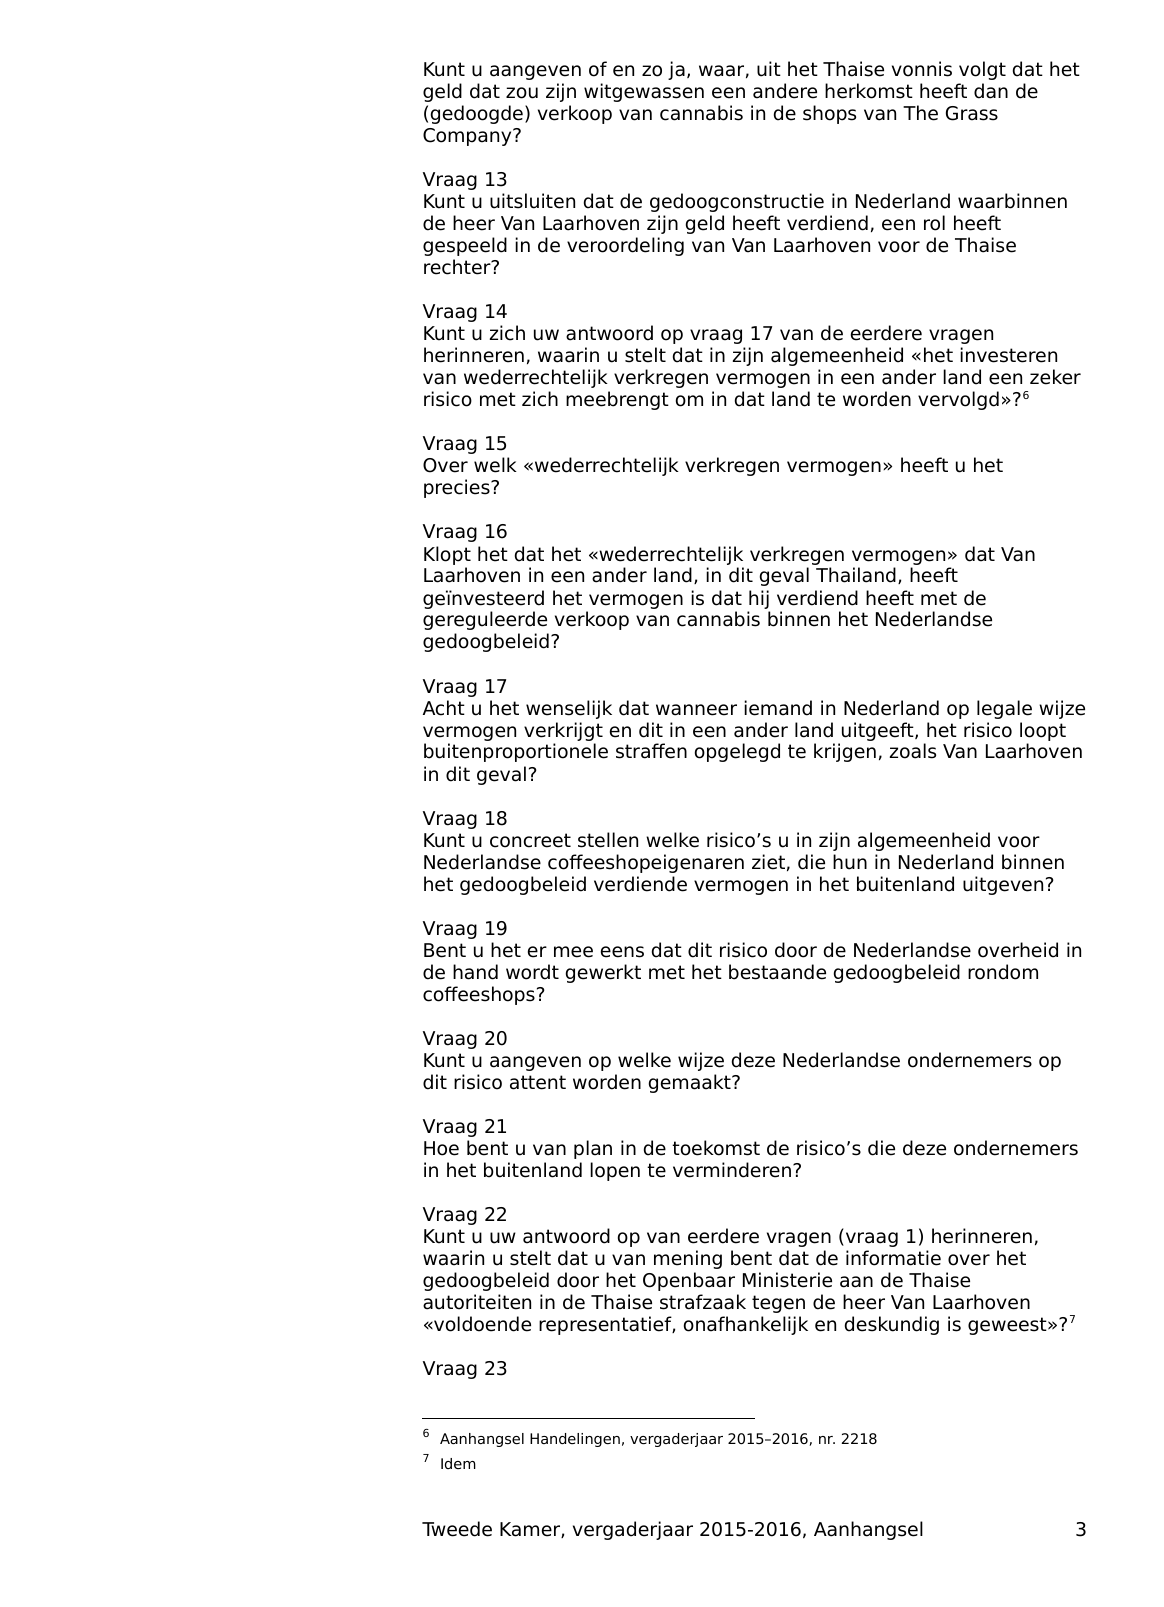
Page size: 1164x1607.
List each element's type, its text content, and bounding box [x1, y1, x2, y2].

text Aanhangsel Handelingen, vergaderjaar 2015–2016, nr. 2218 [422, 1427, 1087, 1449]
text Vraag 15 [422, 433, 1087, 455]
text Klopt het dat het «wederrechtelijk verkregen vermogen» dat Van Laarhoven in een ander land, in dit geval Thailand, heeft geïnvesteerd het vermogen is dat hij verdiend heeft met de gereguleerde verkoop van cannabis binnen het Nederlandse gedoogbeleid? [422, 543, 1087, 653]
text Vraag 19 [422, 918, 1087, 940]
text Kunt u uitsluiten dat de gedoogconstructie in Nederland waarbinnen de heer Van Laarhoven zijn geld heeft verdiend, een rol heeft gespeeld in de veroordeling van Van Laarhoven voor de Thaise rechter? [422, 191, 1087, 279]
text Vraag 22 [422, 1204, 1087, 1226]
text Vraag 13 [422, 169, 1087, 191]
text Vraag 16 [422, 521, 1087, 543]
text Vraag 23 [422, 1358, 1087, 1380]
text Kunt u zich uw antwoord op vraag 17 van de eerdere vragen herinneren, waarin u stelt dat in zijn algemeenheid «het investeren van wederrechtelijk verkregen vermogen in een ander land een zeker risico met zich meebrengt om in dat land te worden vervolgd»? [422, 323, 1087, 411]
text Vraag 21 [422, 1116, 1087, 1138]
text Kunt u concreet stellen welke risico’s u in zijn algemeenheid voor Nederlandse coffeeshopeigenaren ziet, die hun in Nederland binnen het gedoogbeleid verdiende vermogen in het buitenland uitgeven? [422, 829, 1087, 896]
text Bent u het er mee eens dat dit risico door de Nederlandse overheid in de hand wordt gewerkt met het bestaande gedoogbeleid rondom coffeeshops? [422, 940, 1087, 1006]
text Kunt u uw antwoord op van eerdere vragen (vraag 1) herinneren, waarin u stelt dat u van mening bent dat de informatie over het gedoogbeleid door het Openbaar Ministerie aan de Thaise autoriteiten in de Thaise strafzaak tegen de heer Van Laarhoven «voldoende representatief, onafhankelijk en deskundig is geweest»? [422, 1226, 1087, 1336]
text Hoe bent u van plan in de toekomst de risico’s die deze ondernemers in het buitenland lopen te verminderen? [422, 1138, 1087, 1182]
text Acht u het wenselijk dat wanneer iemand in Nederland op legale wijze vermogen verkrijgt en dit in een ander land uitgeeft, het risico loopt buitenproportionele straffen opgelegd te krijgen, zoals Van Laarhoven in dit geval? [422, 697, 1087, 785]
text Over welk «wederrechtelijk verkregen vermogen» heeft u het precies? [422, 455, 1087, 499]
text Vraag 20 [422, 1028, 1087, 1050]
text Vraag 14 [422, 301, 1087, 323]
text Kunt u aangeven op welke wijze deze Nederlandse ondernemers op dit risico attent worden gemaakt? [422, 1050, 1087, 1094]
text Vraag 17 [422, 676, 1087, 697]
text Idem [422, 1452, 1087, 1474]
text Kunt u aangeven of en zo ja, waar, uit het Thaise vonnis volgt dat het geld dat zou zijn witgewassen een andere herkomst heeft dan de (gedoogde) verkoop van cannabis in de shops van The Grass Company? [422, 59, 1087, 147]
text Vraag 18 [422, 808, 1087, 829]
